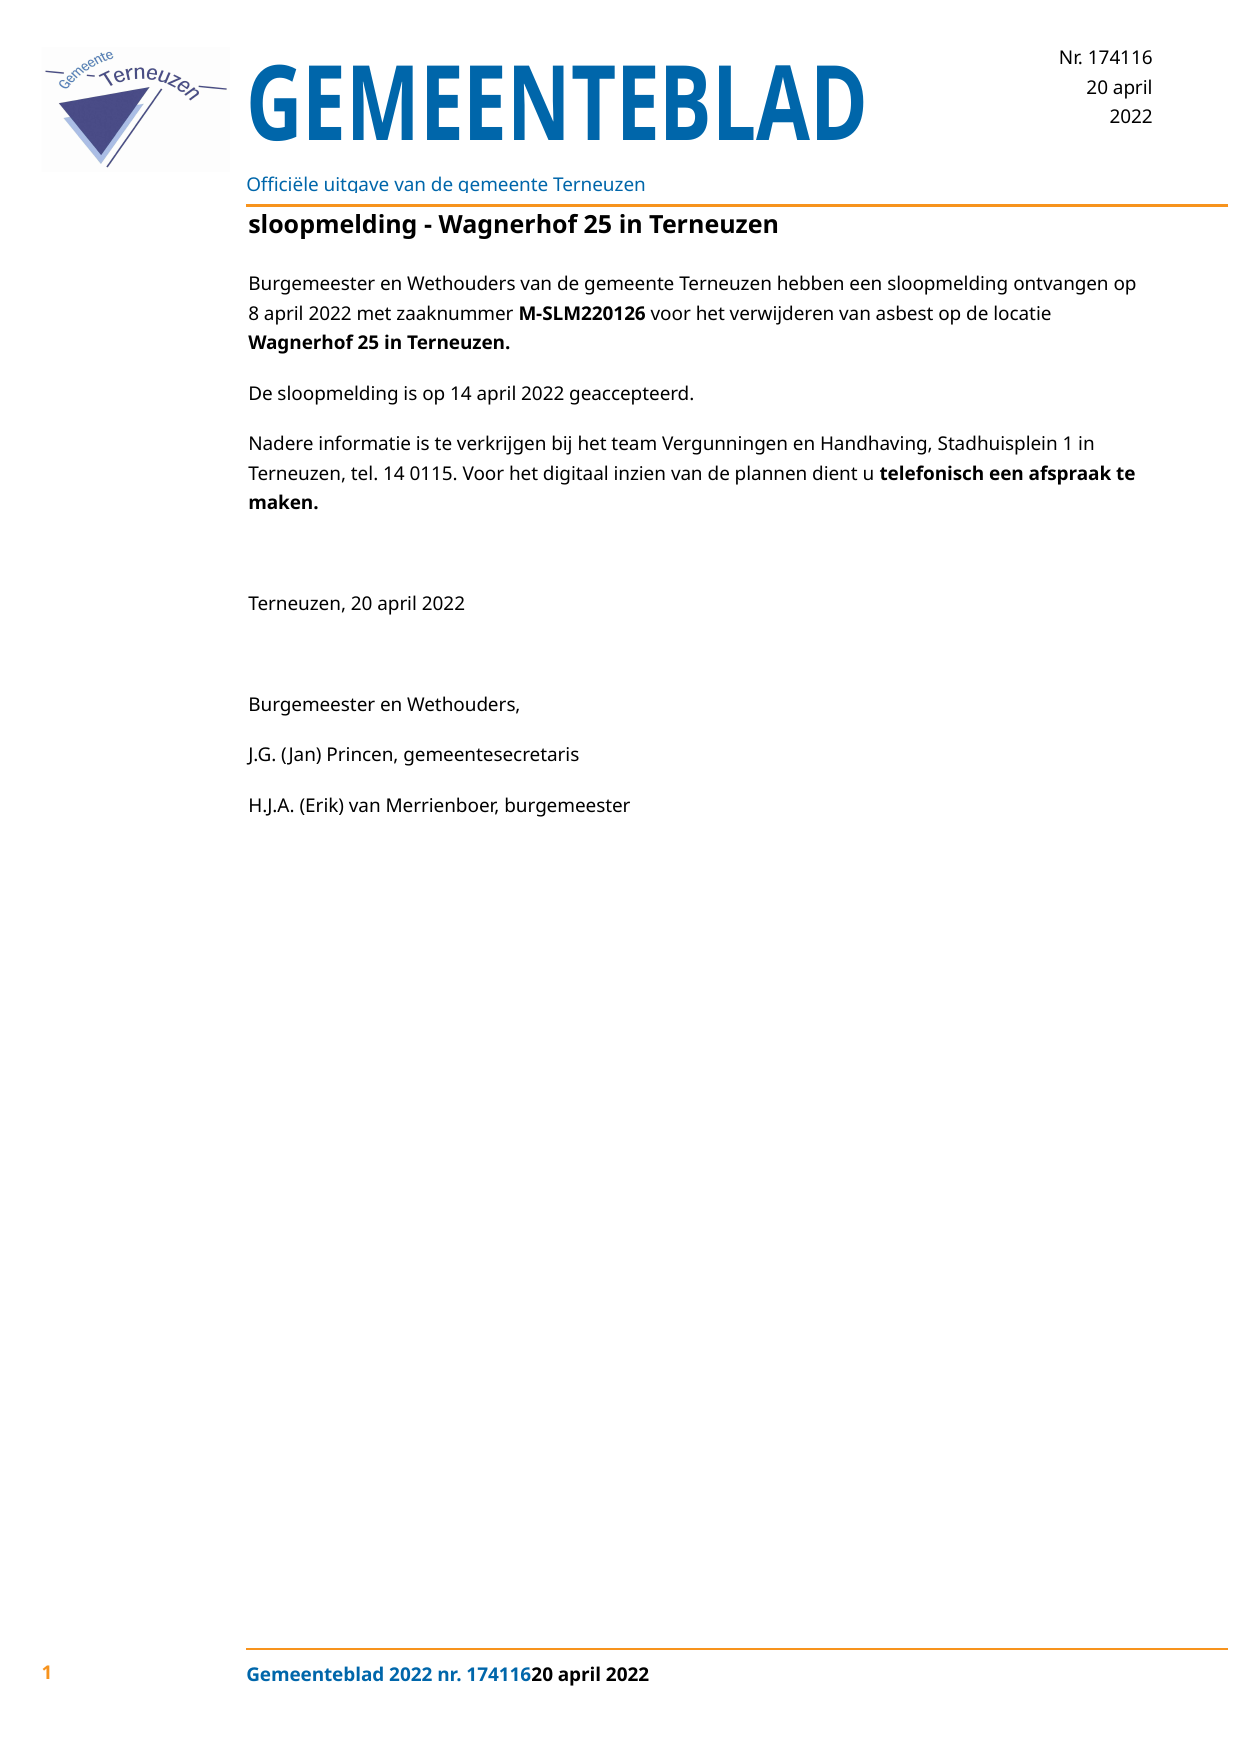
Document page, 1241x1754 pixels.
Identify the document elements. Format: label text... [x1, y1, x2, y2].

picture [41, 47, 231, 172]
text Burgemeester en Wethouders van de gemeente Terneuzen hebben een sloopmelding ontvangen op 8 april 2022 met zaaknummer M-SLM220126 voor het verwijderen van asbest op de locatie Wagnerhof 25 in Terneuzen. [248, 270, 1152, 355]
text J.G. (Jan) Princen, gemeentesecretaris [248, 742, 1152, 767]
text De sloopmelding is op 14 april 2022 geaccepteerd. [248, 380, 1152, 406]
text Burgemeester en Wethouders, [248, 691, 1152, 717]
text Terneuzen, 20 april 2022 [248, 590, 1152, 616]
text sloopmelding - Wagnerhof 25 in Terneuzen [248, 207, 1152, 241]
text H.J.A. (Erik) van Merrienboer, burgemeester [248, 792, 1152, 818]
text Nadere informatie is te verkrijgen bij het team Vergunningen en Handhaving, Stadhuisplein 1 in Terneuzen, tel. 14 0115. Voor het digitaal inzien van de plannen dient u telefonisch een afspraak te maken. [248, 430, 1152, 515]
